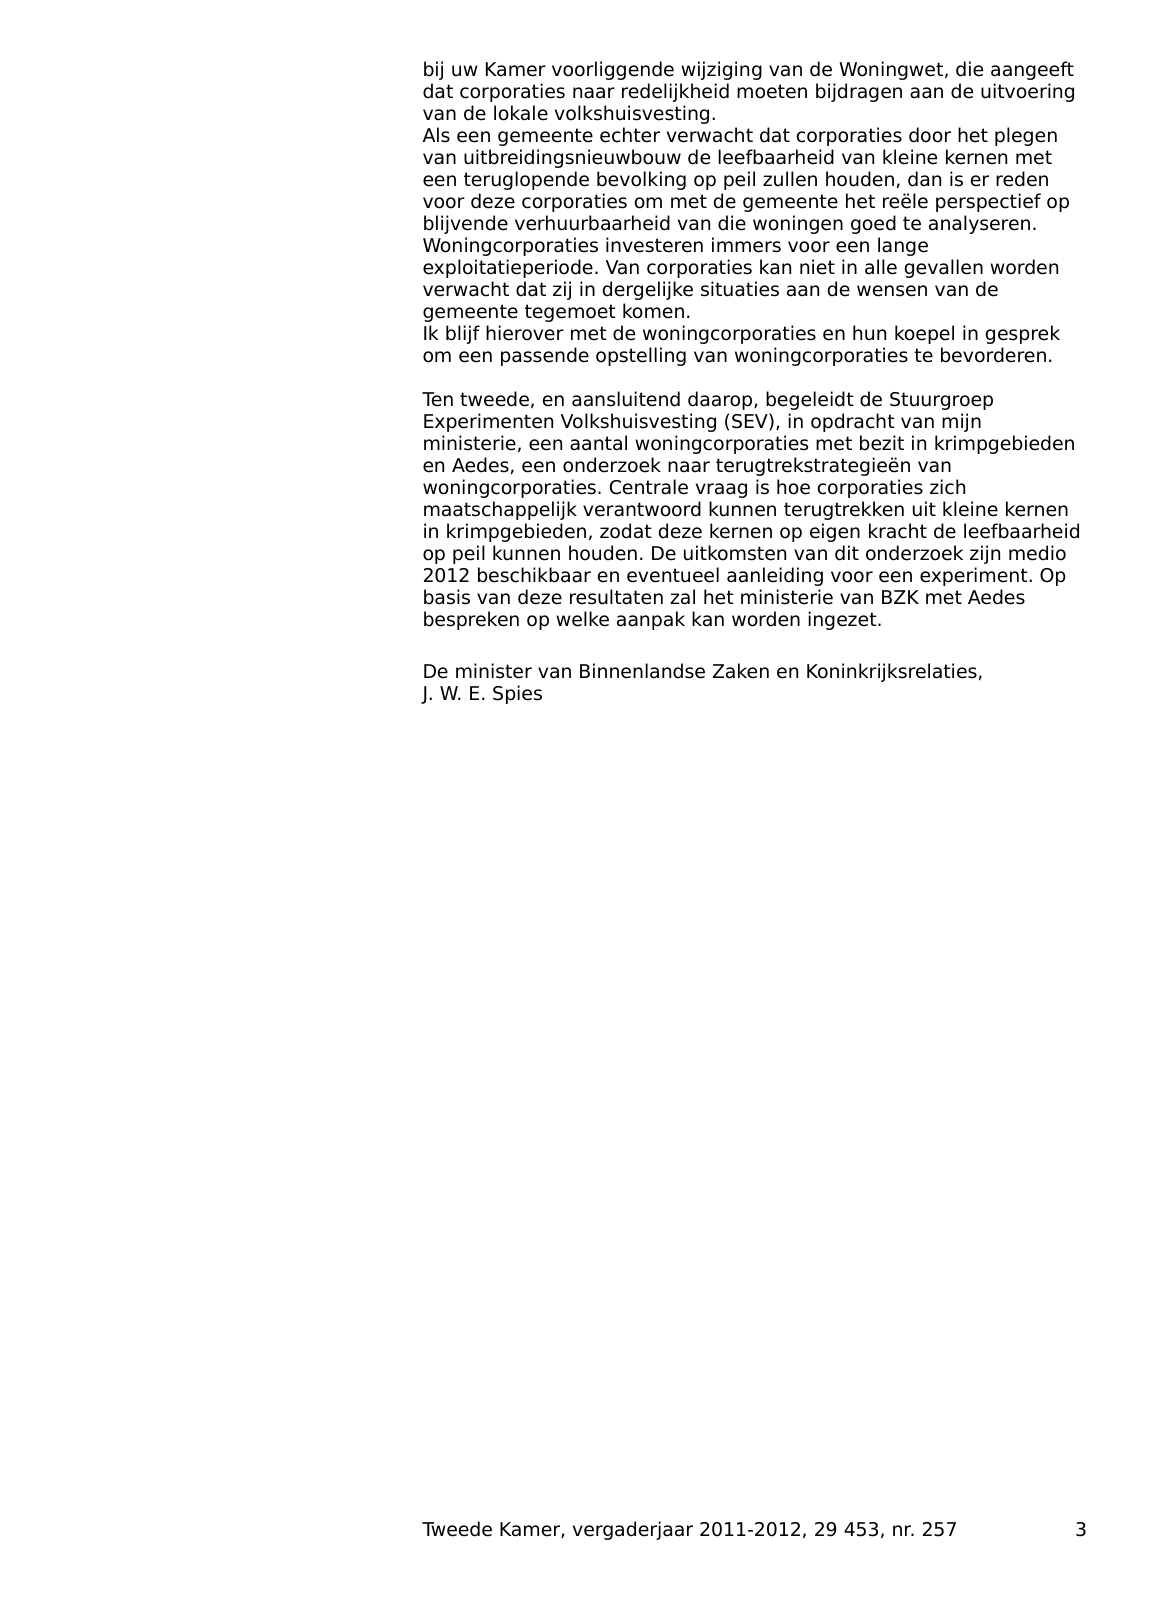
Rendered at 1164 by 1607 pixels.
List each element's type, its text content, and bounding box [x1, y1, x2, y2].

text Als een gemeente echter verwacht dat corporaties door het plegen van uitbreidingsnieuwbouw de leefbaarheid van kleine kernen met een teruglopende bevolking op peil zullen houden, dan is er reden voor deze corporaties om met de gemeente het reële perspectief op blijvende verhuurbaarheid van die woningen goed te analyseren. Woningcorporaties investeren immers voor een lange exploitatieperiode. Van corporaties kan niet in alle gevallen worden verwacht dat zij in dergelijke situaties aan de wensen van de gemeente tegemoet komen. [422, 125, 1087, 323]
text bij uw Kamer voorliggende wijziging van de Woningwet, die aangeeft dat corporaties naar redelijkheid moeten bijdragen aan de uitvoering van de lokale volkshuisvesting. [422, 59, 1087, 125]
text Ten tweede, en aansluitend daarop, begeleidt de Stuurgroep Experimenten Volkshuisvesting (SEV), in opdracht van mijn ministerie, een aantal woningcorporaties met bezit in krimpgebieden en Aedes, een onderzoek naar terugtrekstrategieën van woningcorporaties. Centrale vraag is hoe corporaties zich maatschappelijk verantwoord kunnen terugtrekken uit kleine kernen in krimpgebieden, zodat deze kernen op eigen kracht de leefbaarheid op peil kunnen houden. De uitkomsten van dit onderzoek zijn medio 2012 beschikbaar en eventueel aanleiding voor een experiment. Op basis van deze resultaten zal het ministerie van BZK met Aedes bespreken op welke aanpak kan worden ingezet. [422, 389, 1087, 631]
text De minister van Binnenlandse Zaken en Koninkrijksrelaties, J. W. E. Spies [422, 661, 1087, 705]
text Ik blijf hierover met de woningcorporaties en hun koepel in gesprek om een passende opstelling van woningcorporaties te bevorderen. [422, 323, 1087, 367]
